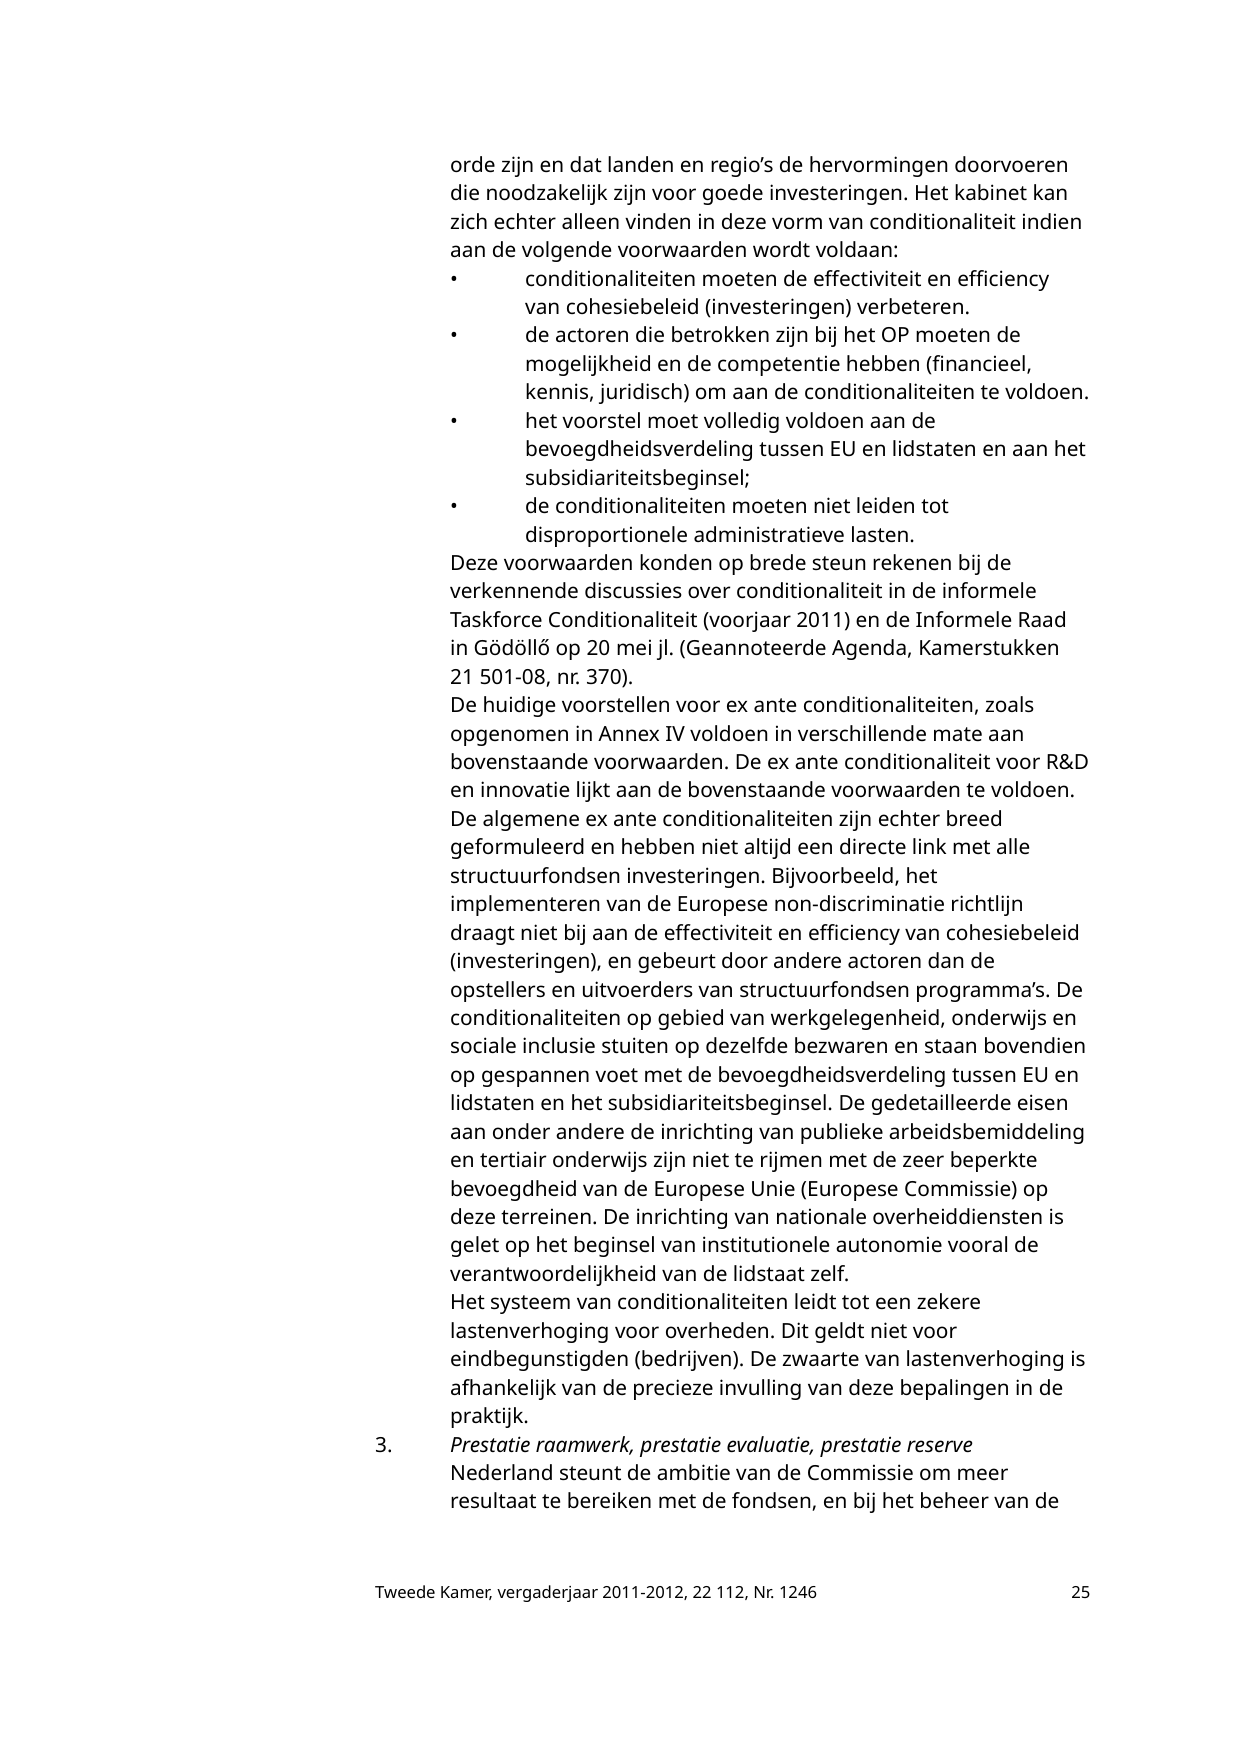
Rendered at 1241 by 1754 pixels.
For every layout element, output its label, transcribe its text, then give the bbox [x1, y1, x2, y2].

list orde zijn en dat landen en regio’s de hervormingen doorvoeren die noodzakelijk zijn voor goede investeringen. Het kabinet kan zich echter alleen vinden in deze vorm van conditionaliteit indien aan de volgende voorwaarden wordt voldaan: [375, 150, 1090, 264]
list het voorstel moet volledig voldoen aan de bevoegdheidsverdeling tussen EU en lidstaten en aan het subsidiariteitsbeginsel; [450, 406, 1090, 491]
list de actoren die betrokken zijn bij het OP moeten de mogelijkheid en de competentie hebben (financieel, kennis, juridisch) om aan de conditionaliteiten te voldoen. [450, 321, 1090, 406]
list de conditionaliteiten moeten niet leiden tot disproportionele administratieve lasten. [450, 491, 1090, 548]
list Deze voorwaarden konden op brede steun rekenen bij de verkennende discussies over conditionaliteit in de informele Taskforce Conditionaliteit (voorjaar 2011) en de Informele Raad in Gödöllő op 20 mei jl. (Geannoteerde Agenda, Kamerstukken 21 501-08, nr. 370). [375, 548, 1090, 690]
list Het systeem van conditionaliteiten leidt tot een zekere lastenverhoging voor overheden. Dit geldt niet voor eindbegunstigden (bedrijven). De zwaarte van lastenverhoging is afhankelijk van de precieze invulling van deze bepalingen in de praktijk. [375, 1287, 1090, 1430]
list Nederland steunt de ambitie van de Commissie om meer resultaat te bereiken met de fondsen, en bij het beheer van de [375, 1458, 1090, 1515]
list Prestatie raamwerk, prestatie evaluatie, prestatie reserve [375, 1430, 1090, 1458]
list De huidige voorstellen voor ex ante conditionaliteiten, zoals opgenomen in Annex IV voldoen in verschillende mate aan bovenstaande voorwaarden. De ex ante conditionaliteit voor R&D en innovatie lijkt aan de bovenstaande voorwaarden te voldoen. De algemene ex ante conditionaliteiten zijn echter breed geformuleerd en hebben niet altijd een directe link met alle structuurfondsen investeringen. Bijvoorbeeld, het implementeren van de Europese non-discriminatie richtlijn draagt niet bij aan de effectiviteit en efficiency van cohesiebeleid (investeringen), en gebeurt door andere actoren dan de opstellers en uitvoerders van structuurfondsen programma’s. De conditionaliteiten op gebied van werkgelegenheid, onderwijs en sociale inclusie stuiten op dezelfde bezwaren en staan bovendien op gespannen voet met de bevoegdheidsverdeling tussen EU en lidstaten en het subsidiariteitsbeginsel. De gedetailleerde eisen aan onder andere de inrichting van publieke arbeidsbemiddeling en tertiair onderwijs zijn niet te rijmen met de zeer beperkte bevoegdheid van de Europese Unie (Europese Commissie) op deze terreinen. De inrichting van nationale overheiddiensten is gelet op het beginsel van institutionele autonomie vooral de verantwoordelijkheid van de lidstaat zelf. [375, 690, 1090, 1287]
list conditionaliteiten moeten de effectiviteit en efficiency van cohesiebeleid (investeringen) verbeteren. [450, 264, 1090, 321]
